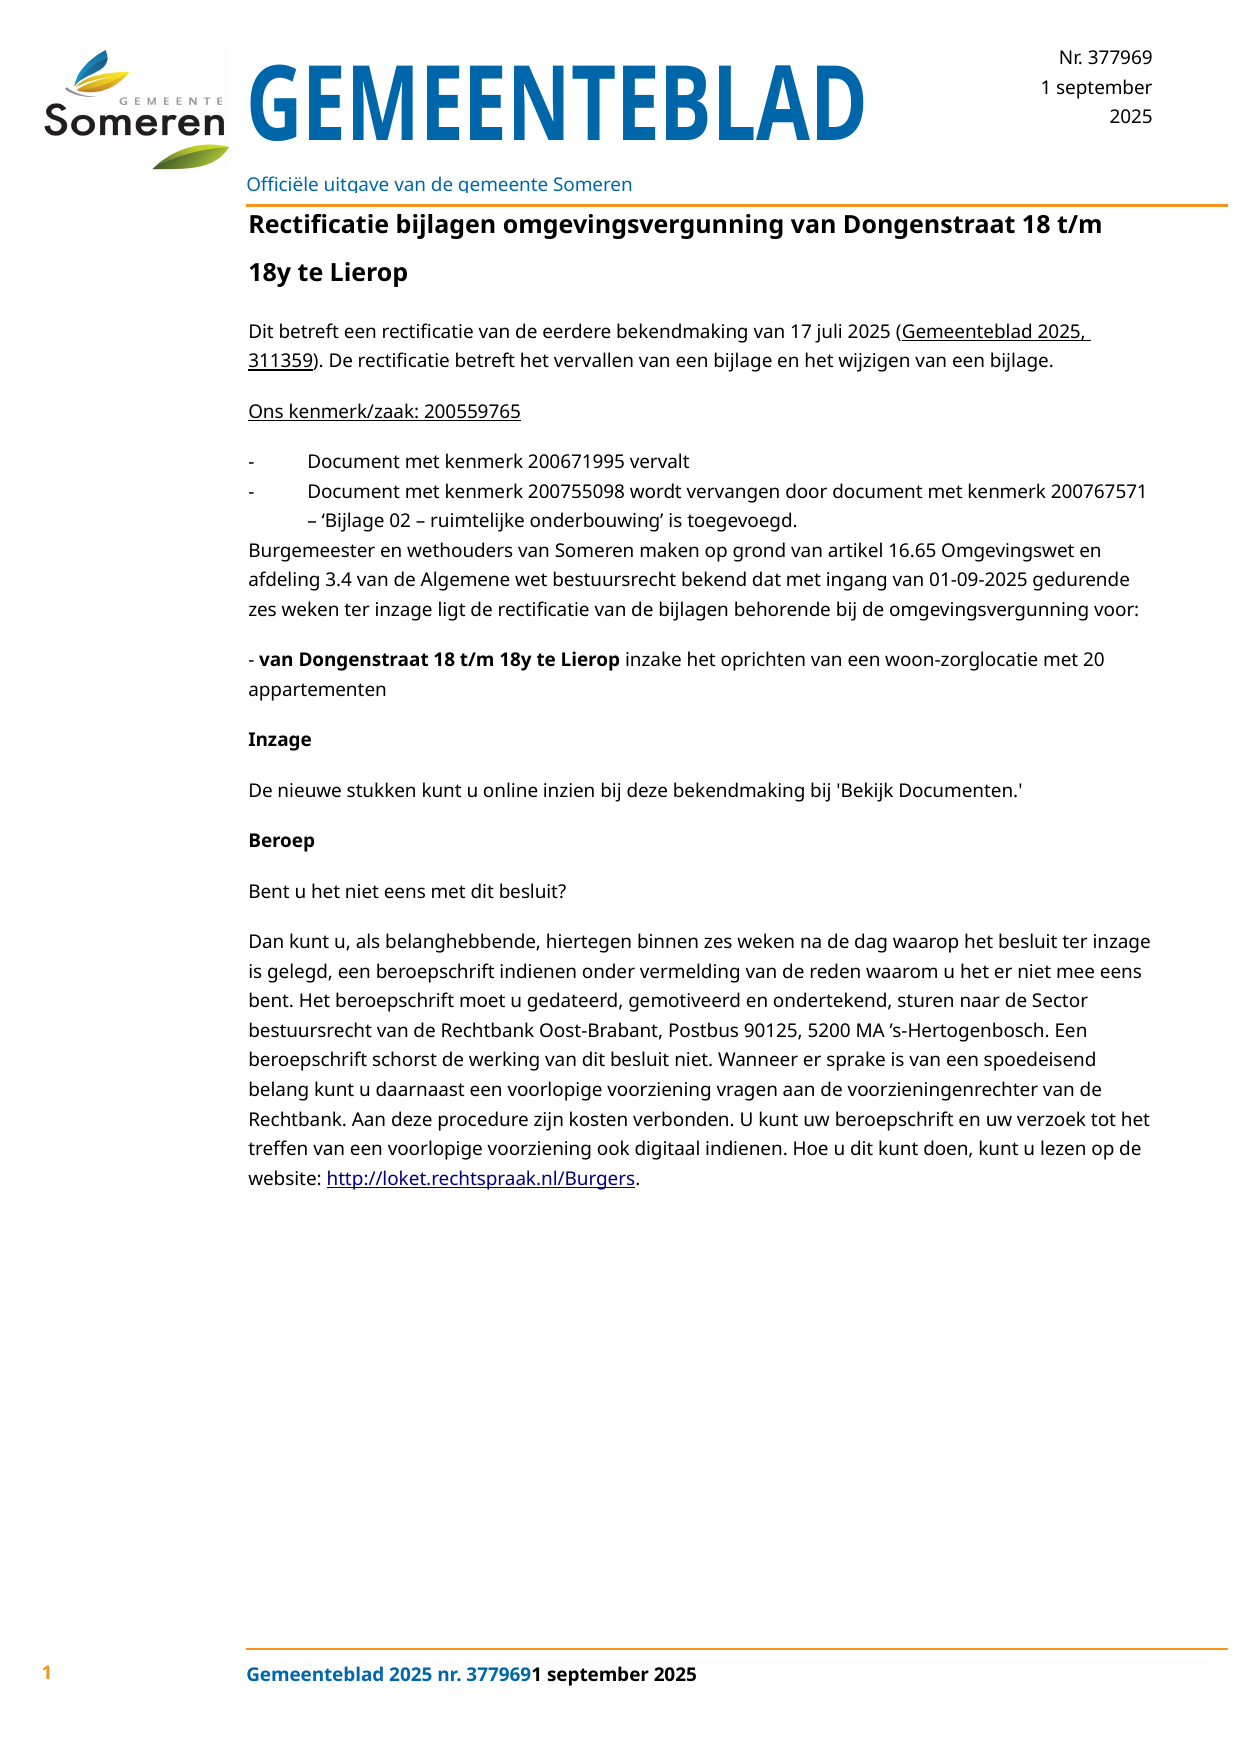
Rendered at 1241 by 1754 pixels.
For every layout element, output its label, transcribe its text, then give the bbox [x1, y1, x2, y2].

list Document met kenmerk 200755098 wordt vervangen door document met kenmerk 200767571 – ‘Bijlage 02 – ruimtelijke onderbouwing’ is toegevoegd. [248, 478, 1152, 533]
text Beroep [248, 827, 1152, 853]
list Document met kenmerk 200671995 vervalt [248, 448, 1152, 474]
text Dit betreft een rectificatie van de eerdere bekendmaking van 17 juli 2025 (Gemeenteblad 2025, 311359). De rectificatie betreft het vervallen van een bijlage en het wijzigen van een bijlage. [248, 318, 1152, 373]
text Dan kunt u, als belanghebbende, hiertegen binnen zes weken na de dag waarop het besluit ter inzage is gelegd, een beroepschrift indienen onder vermelding van de reden waarom u het er niet mee eens bent. Het beroepschrift moet u gedateerd, gemotiveerd en ondertekend, sturen naar de Sector bestuursrecht van de Rechtbank Oost-Brabant, Postbus 90125, 5200 MA ’s-Hertogenbosch. Een beroepschrift schorst de werking van dit besluit niet. Wanneer er sprake is van een spoedeisend belang kunt u daarnaast een voorlopige voorziening vragen aan de voorzieningenrechter van de Rechtbank. Aan deze procedure zijn kosten verbonden. U kunt uw beroepschrift en uw verzoek tot het treffen van een voorlopige voorziening ook digitaal indienen. Hoe u dit kunt doen, kunt u lezen op de website: http://loket.rechtspraak.nl/Burgers. [248, 928, 1152, 1191]
text Rectificatie bijlagen omgevingsvergunning van Dongenstraat 18 t/m 18y te Lierop [248, 207, 1152, 288]
text De nieuwe stukken kunt u online inzien bij deze bekendmaking bij 'Bekijk Documenten.' [248, 777, 1152, 803]
text Ons kenmerk/zaak: 200559765 [248, 398, 1152, 424]
picture [41, 47, 231, 172]
text Bent u het niet eens met dit besluit? [248, 878, 1152, 904]
text - van Dongenstraat 18 t/m 18y te Lierop inzake het oprichten van een woon-zorglocatie met 20 appartementen [248, 647, 1152, 702]
text Burgemeester en wethouders van Someren maken op grond van artikel 16.65 Omgevingswet en afdeling 3.4 van de Algemene wet bestuursrecht bekend dat met ingang van 01-09-2025 gedurende zes weken ter inzage ligt de rectificatie van de bijlagen behorende bij de omgevingsvergunning voor: [248, 537, 1152, 622]
text Inzage [248, 727, 1152, 752]
